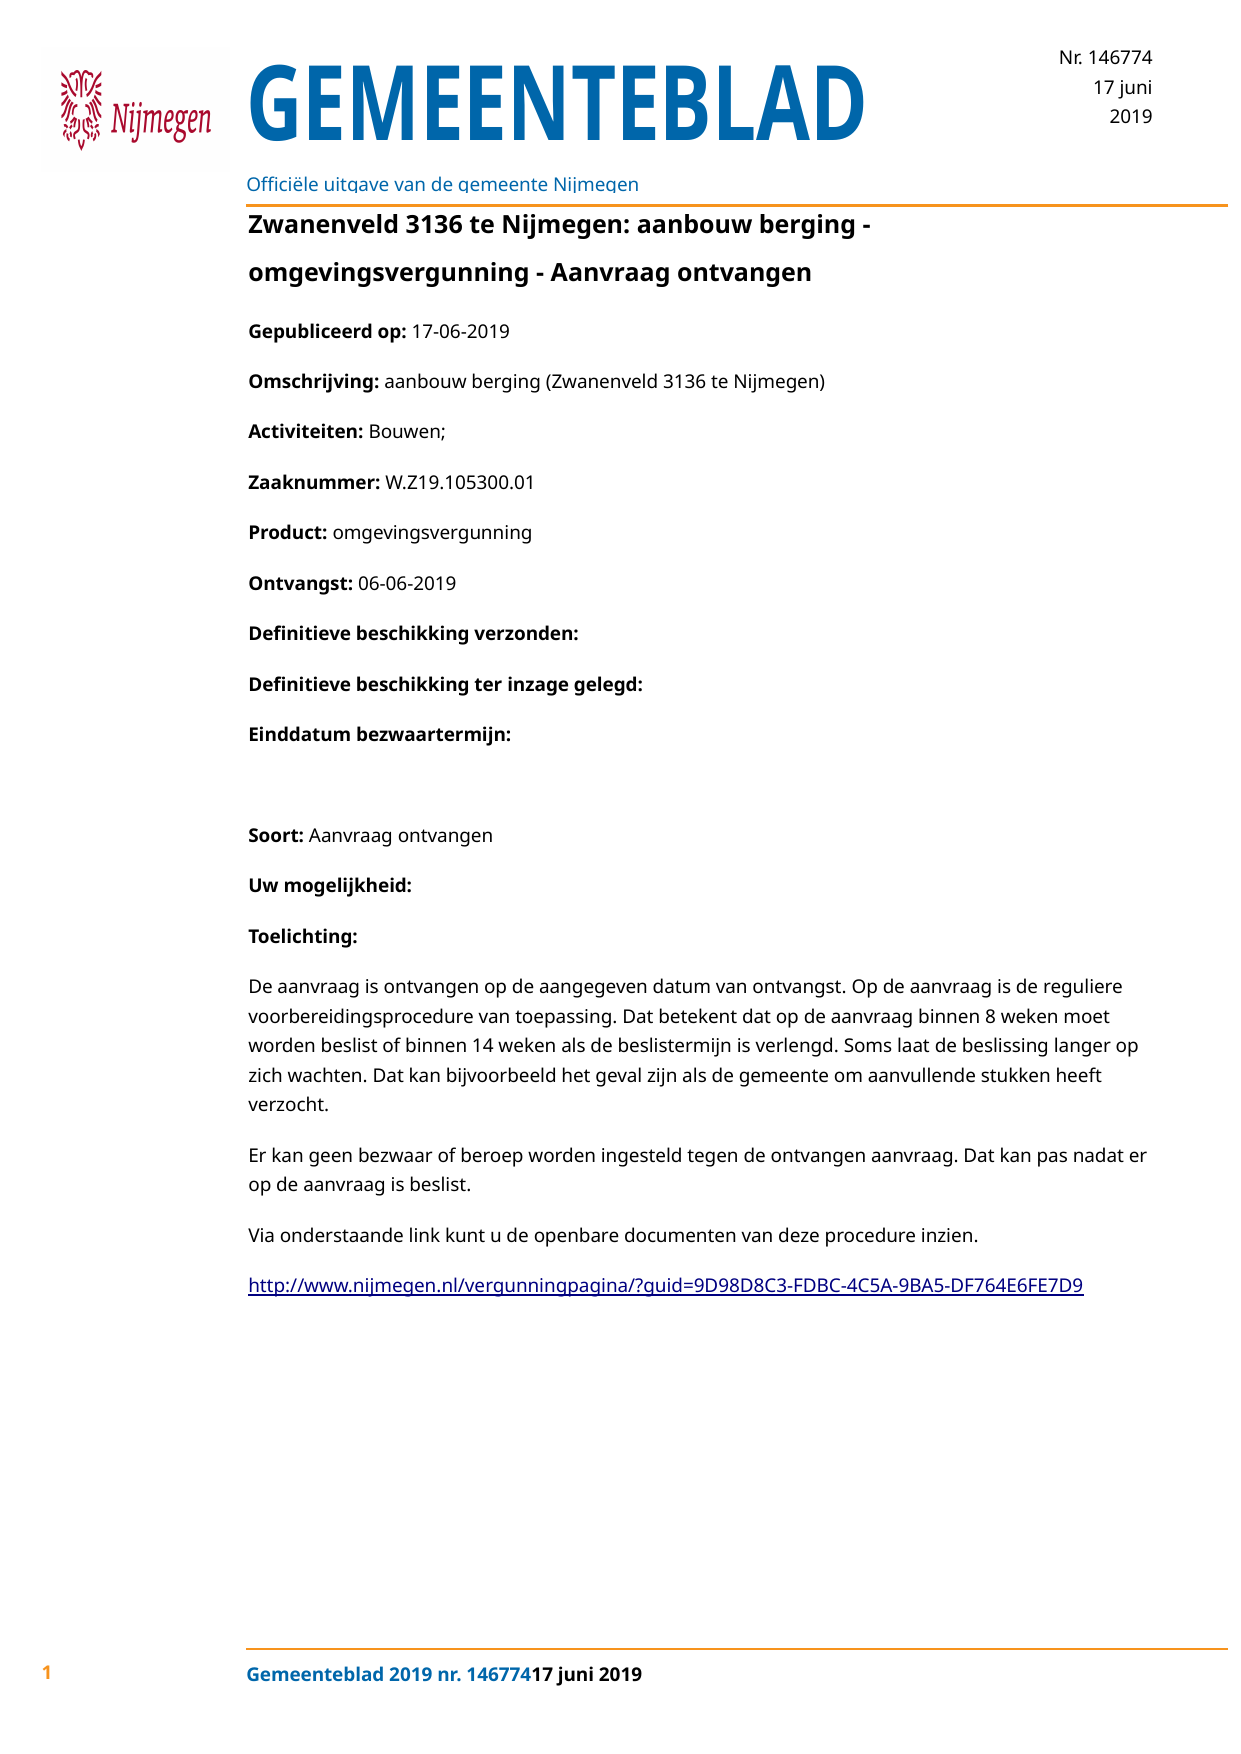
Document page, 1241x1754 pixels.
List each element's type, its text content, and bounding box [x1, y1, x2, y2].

text Product: omgevingsvergunning [248, 519, 1152, 545]
text Omschrijving: aanbouw berging (Zwanenveld 3136 te Nijmegen) [248, 368, 1152, 394]
text http://www.nijmegen.nl/vergunningpagina/?guid=9D98D8C3-FDBC-4C5A-9BA5-DF764E6FE7D9 [248, 1272, 1152, 1298]
text Via onderstaande link kunt u de openbare documenten van deze procedure inzien. [248, 1222, 1152, 1248]
text Zwanenveld 3136 te Nijmegen: aanbouw berging - omgevingsvergunning - Aanvraag ontvangen [248, 207, 1152, 288]
text Uw mogelijkheid: [248, 872, 1152, 898]
text Activiteiten: Bouwen; [248, 419, 1152, 444]
text Zaaknummer: W.Z19.105300.01 [248, 469, 1152, 495]
text Einddatum bezwaartermijn: [248, 721, 1152, 747]
text Toelichting: [248, 923, 1152, 949]
text Er kan geen bezwaar of beroep worden ingesteld tegen de ontvangen aanvraag. Dat kan pas nadat er op de aanvraag is beslist. [248, 1142, 1152, 1197]
text Soort: Aanvraag ontvangen [248, 822, 1152, 848]
text Definitieve beschikking verzonden: [248, 620, 1152, 646]
text Ontvangst: 06-06-2019 [248, 570, 1152, 596]
text Definitieve beschikking ter inzage gelegd: [248, 671, 1152, 697]
picture [41, 47, 231, 172]
text De aanvraag is ontvangen op de aangegeven datum van ontvangst. Op de aanvraag is de reguliere voorbereidingsprocedure van toepassing. Dat betekent dat op de aanvraag binnen 8 weken moet worden beslist of binnen 14 weken als de beslistermijn is verlengd. Soms laat de beslissing langer op zich wachten. Dat kan bijvoorbeeld het geval zijn als de gemeente om aanvullende stukken heeft verzocht. [248, 973, 1152, 1117]
text Gepubliceerd op: 17-06-2019 [248, 318, 1152, 344]
